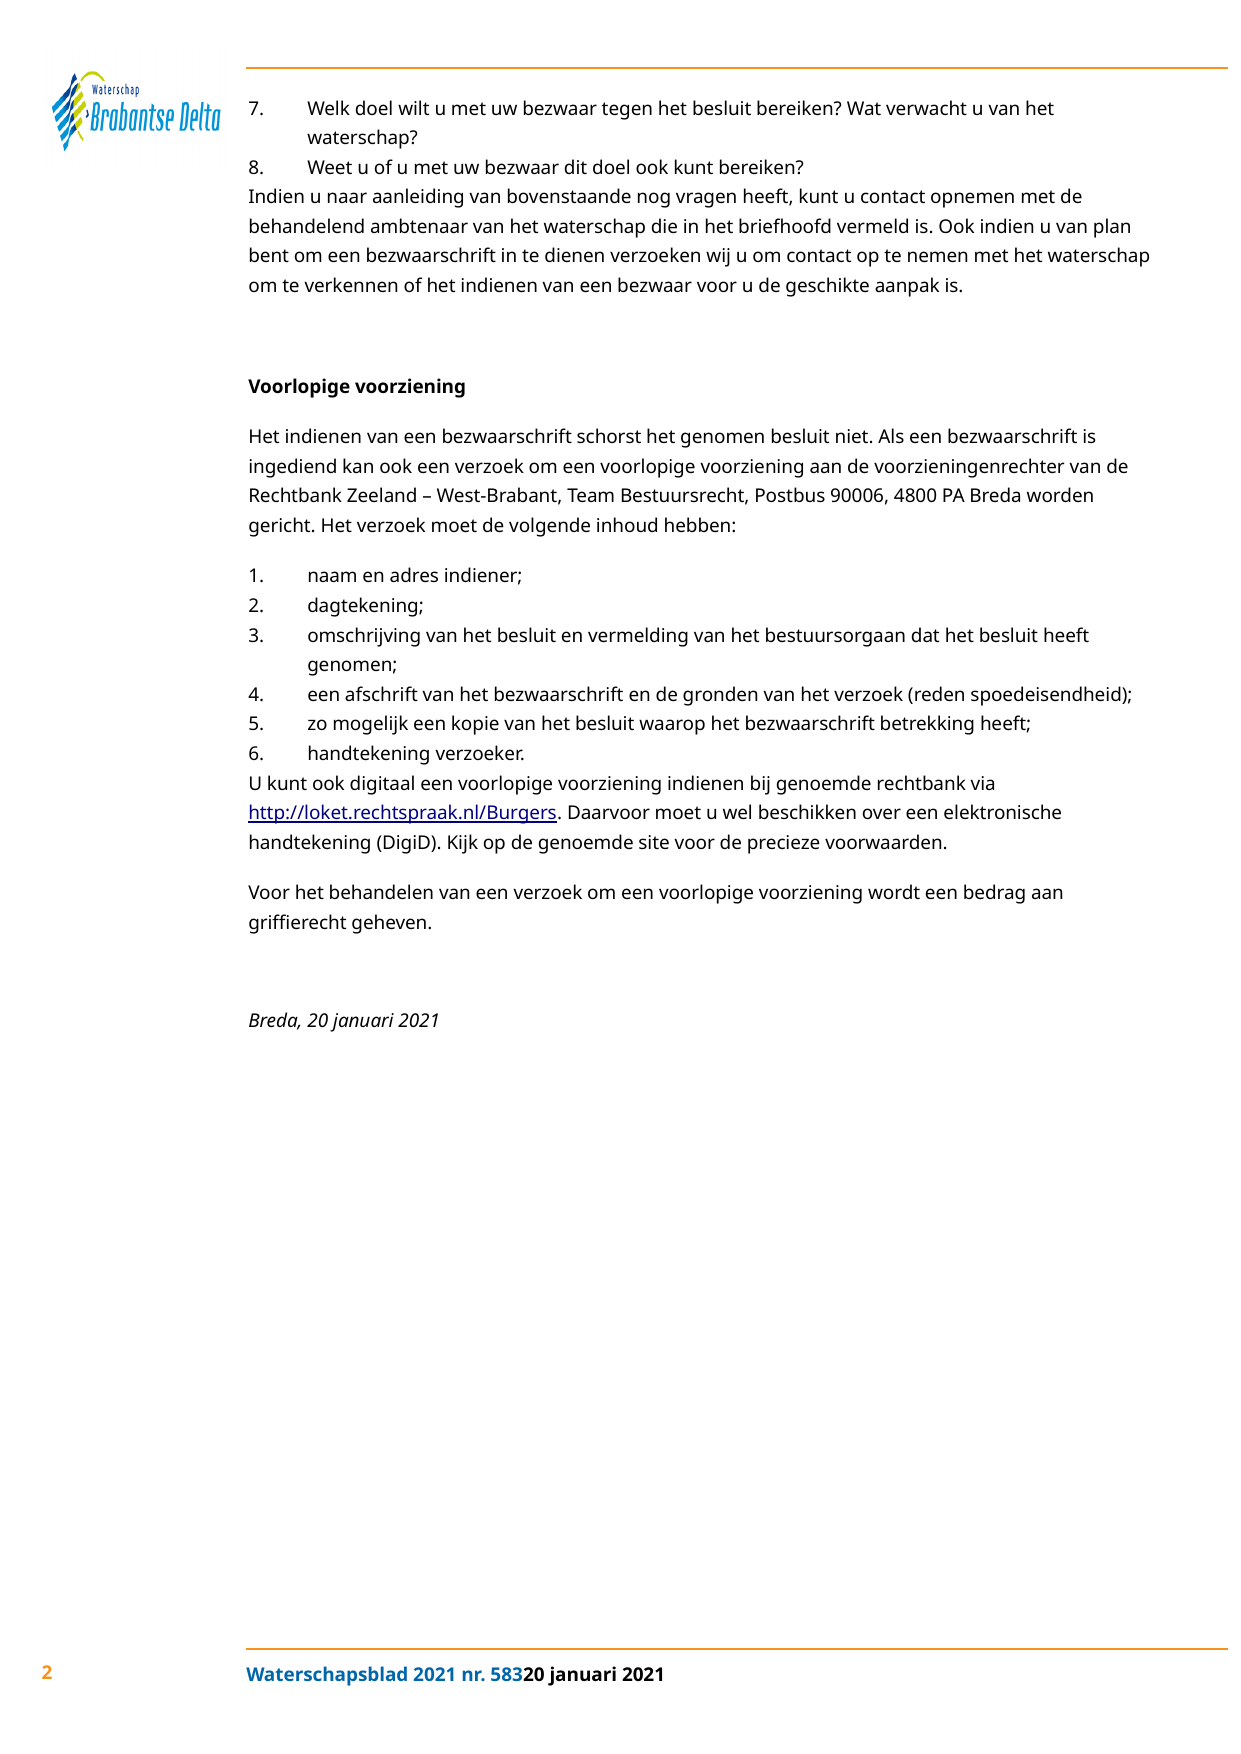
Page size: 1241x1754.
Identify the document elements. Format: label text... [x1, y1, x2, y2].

picture [41, 47, 231, 172]
text Indien u naar aanleiding van bovenstaande nog vragen heeft, kunt u contact opnemen met de behandelend ambtenaar van het waterschap die in het briefhoofd vermeld is. Ook indien u van plan bent om een bezwaarschrift in te dienen verzoeken wij u om contact op te nemen met het waterschap om te verkennen of het indienen van een bezwaar voor u de geschikte aanpak is. [248, 183, 1152, 298]
text Breda, 20 januari 2021 [248, 1007, 1152, 1033]
list Weet u of u met uw bezwaar dit doel ook kunt bereiken? [248, 154, 1152, 180]
list dagtekening; [248, 592, 1152, 618]
text Voorlopige voorziening [248, 373, 1152, 399]
text U kunt ook digitaal een voorlopige voorziening indienen bij genoemde rechtbank via http://loket.rechtspraak.nl/Burgers. Daarvoor moet u wel beschikken over een elektronische handtekening (DigiD). Kijk op de genoemde site voor de precieze voorwaarden. [248, 770, 1152, 855]
list omschrijving van het besluit en vermelding van het bestuursorgaan dat het besluit heeft genomen; [248, 622, 1152, 677]
list zo mogelijk een kopie van het besluit waarop het bezwaarschrift betrekking heeft; [248, 711, 1152, 736]
list Welk doel wilt u met uw bezwaar tegen het besluit bereiken? Wat verwacht u van het waterschap? [248, 95, 1152, 150]
list naam en adres indiener; [248, 563, 1152, 588]
list handtekening verzoeker. [248, 740, 1152, 766]
text Het indienen van een bezwaarschrift schorst het genomen besluit niet. Als een bezwaarschrift is ingediend kan ook een verzoek om een voorlopige voorziening aan de voorzieningenrechter van de Rechtbank Zeeland – West-Brabant, Team Bestuursrecht, Postbus 90006, 4800 PA Breda worden gericht. Het verzoek moet de volgende inhoud hebben: [248, 423, 1152, 538]
text Voor het behandelen van een verzoek om een voorlopige voorziening wordt een bedrag aan griffierecht geheven. [248, 879, 1152, 935]
list een afschrift van het bezwaarschrift en de gronden van het verzoek (reden spoedeisendheid); [248, 681, 1152, 707]
